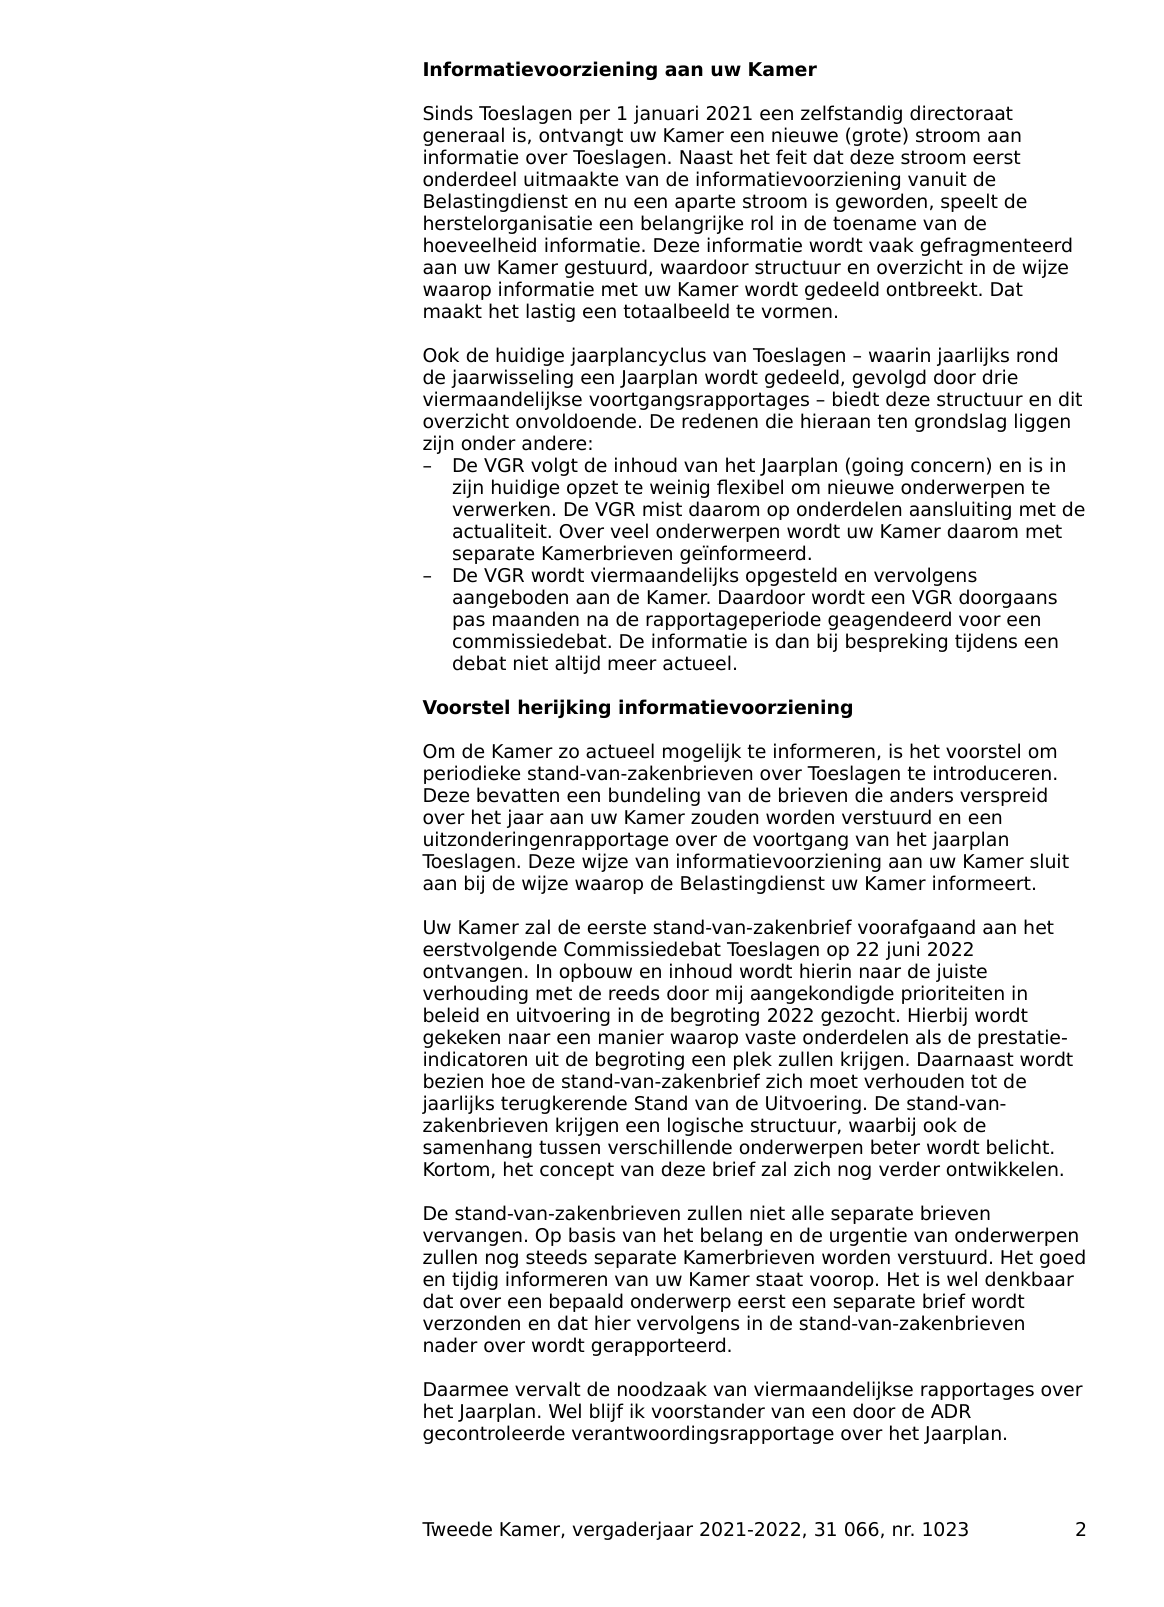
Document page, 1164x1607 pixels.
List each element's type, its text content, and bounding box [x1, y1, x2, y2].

text – De VGR volgt de inhoud van het Jaarplan (going concern) en is in zijn huidige opzet te weinig flexibel om nieuwe onderwerpen te verwerken. De VGR mist daarom op onderdelen aansluiting met de actualiteit. Over veel onderwerpen wordt uw Kamer daarom met separate Kamerbrieven geïnformeerd. [422, 455, 1087, 565]
text Sinds Toeslagen per 1 januari 2021 een zelfstandig directoraat generaal is, ontvangt uw Kamer een nieuwe (grote) stroom aan informatie over Toeslagen. Naast het feit dat deze stroom eerst onderdeel uitmaakte van de informatievoorziening vanuit de Belastingdienst en nu een aparte stroom is geworden, speelt de herstelorganisatie een belangrijke rol in de toename van de hoeveelheid informatie. Deze informatie wordt vaak gefragmenteerd aan uw Kamer gestuurd, waardoor structuur en overzicht in de wijze waarop informatie met uw Kamer wordt gedeeld ontbreekt. Dat maakt het lastig een totaalbeeld te vormen. [422, 103, 1087, 323]
text Uw Kamer zal de eerste stand-van-zakenbrief voorafgaand aan het eerstvolgende Commissiedebat Toeslagen op 22 juni 2022 ontvangen. In opbouw en inhoud wordt hierin naar de juiste verhouding met de reeds door mij aangekondigde prioriteiten in beleid en uitvoering in de begroting 2022 gezocht. Hierbij wordt gekeken naar een manier waarop vaste onderdelen als de prestatie-indicatoren uit de begroting een plek zullen krijgen. Daarnaast wordt bezien hoe de stand-van-zakenbrief zich moet verhouden tot de jaarlijks terugkerende Stand van de Uitvoering. De stand-van-zakenbrieven krijgen een logische structuur, waarbij ook de samenhang tussen verschillende onderwerpen beter wordt belicht. Kortom, het concept van deze brief zal zich nog verder ontwikkelen. [422, 917, 1087, 1181]
subtitle Informatievoorziening aan uw Kamer [422, 59, 1087, 81]
subtitle Voorstel herijking informatievoorziening [422, 697, 1087, 719]
text – De VGR wordt viermaandelijks opgesteld en vervolgens aangeboden aan de Kamer. Daardoor wordt een VGR doorgaans pas maanden na de rapportageperiode geagendeerd voor een commissiedebat. De informatie is dan bij bespreking tijdens een debat niet altijd meer actueel. [422, 565, 1087, 675]
text De stand-van-zakenbrieven zullen niet alle separate brieven vervangen. Op basis van het belang en de urgentie van onderwerpen zullen nog steeds separate Kamerbrieven worden verstuurd. Het goed en tijdig informeren van uw Kamer staat voorop. Het is wel denkbaar dat over een bepaald onderwerp eerst een separate brief wordt verzonden en dat hier vervolgens in de stand-van-zakenbrieven nader over wordt gerapporteerd. [422, 1203, 1087, 1357]
text Daarmee vervalt de noodzaak van viermaandelijkse rapportages over het Jaarplan. Wel blijf ik voorstander van een door de ADR gecontroleerde verantwoordingsrapportage over het Jaarplan. [422, 1379, 1087, 1445]
text Ook de huidige jaarplancyclus van Toeslagen – waarin jaarlijks rond de jaarwisseling een Jaarplan wordt gedeeld, gevolgd door drie viermaandelijkse voortgangsrapportages – biedt deze structuur en dit overzicht onvoldoende. De redenen die hieraan ten grondslag liggen zijn onder andere: [422, 345, 1087, 455]
text Om de Kamer zo actueel mogelijk te informeren, is het voorstel om periodieke stand-van-zakenbrieven over Toeslagen te introduceren. Deze bevatten een bundeling van de brieven die anders verspreid over het jaar aan uw Kamer zouden worden verstuurd en een uitzonderingenrapportage over de voortgang van het jaarplan Toeslagen. Deze wijze van informatievoorziening aan uw Kamer sluit aan bij de wijze waarop de Belastingdienst uw Kamer informeert. [422, 741, 1087, 895]
